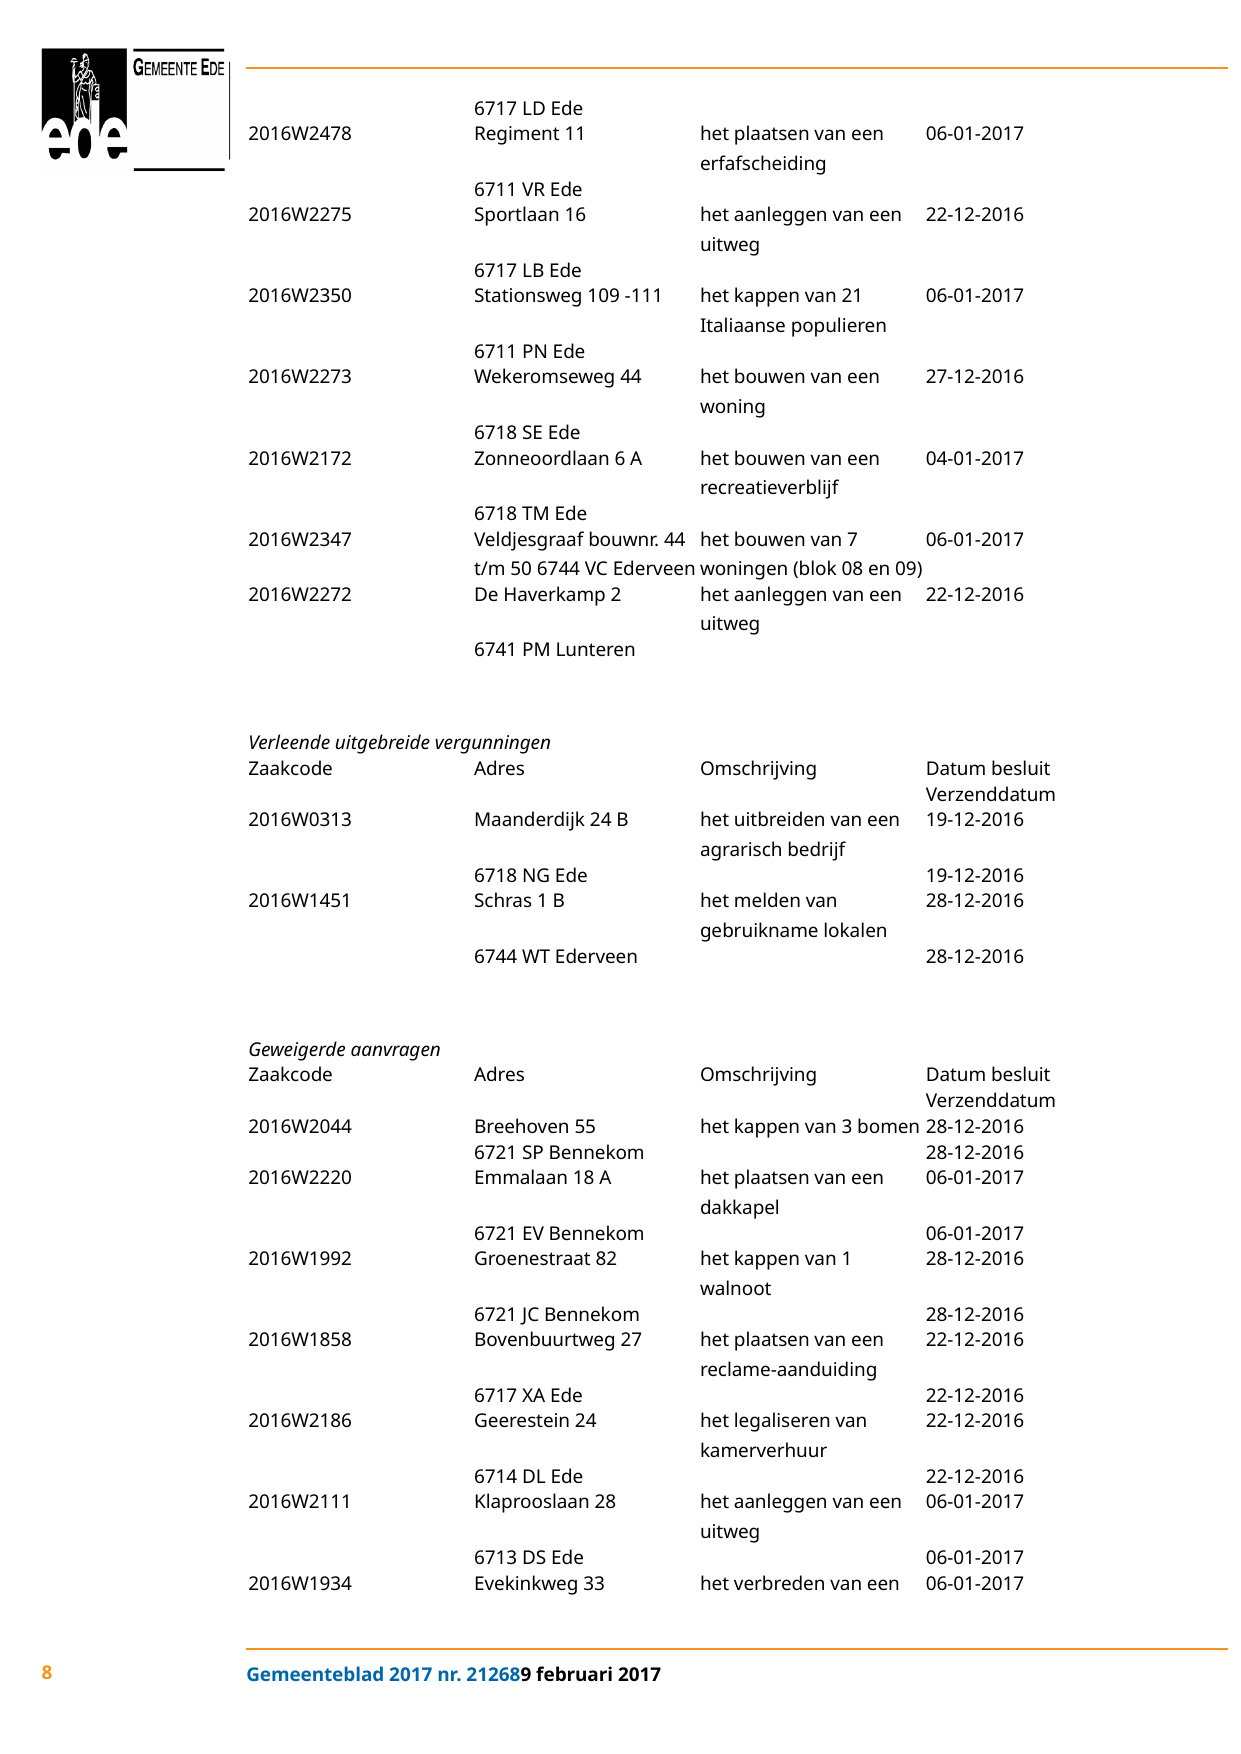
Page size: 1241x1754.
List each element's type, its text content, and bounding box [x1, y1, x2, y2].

table_cell 6718 TM Ede [474, 500, 700, 526]
table_cell [926, 636, 1152, 662]
table_cell 6718 SE Ede [474, 419, 700, 445]
table_cell 28-12-2016 [926, 943, 1152, 969]
table_cell Verzenddatum [926, 1088, 1152, 1113]
table_cell [926, 338, 1152, 364]
table_cell [700, 419, 926, 445]
table_cell 2016W1451 [248, 888, 474, 943]
table_cell 6713 DS Ede [474, 1544, 700, 1570]
table_cell 28-12-2016 [926, 1139, 1152, 1164]
table_cell het plaatsen van een reclame-aanduiding [700, 1327, 926, 1382]
table_cell 2016W2275 [248, 202, 474, 257]
table_cell 06-01-2017 [926, 1570, 1152, 1596]
table_cell [248, 1220, 474, 1246]
table_cell 06-01-2017 [926, 1544, 1152, 1570]
table_cell [248, 636, 474, 662]
table_cell [926, 95, 1152, 121]
table_cell 06-01-2017 [926, 1220, 1152, 1246]
table_cell 22-12-2016 [926, 202, 1152, 257]
table_cell 2016W2478 [248, 121, 474, 176]
table_header Omschrijving [700, 755, 926, 781]
table_cell het melden van gebruikname lokalen [700, 888, 926, 943]
table_cell [248, 1139, 474, 1164]
table_cell Sportlaan 16 [474, 202, 700, 257]
table_cell De Haverkamp 2 [474, 581, 700, 636]
table_cell Schras 1 B [474, 888, 700, 943]
table_cell [700, 500, 926, 526]
table_cell [248, 257, 474, 283]
table_cell het kappen van 21 Italiaanse populieren [700, 283, 926, 338]
table_cell 06-01-2017 [926, 1165, 1152, 1220]
table_cell 2016W2172 [248, 445, 474, 500]
table_cell 2016W2186 [248, 1408, 474, 1463]
table_cell [700, 95, 926, 121]
table_cell Groenestraat 82 [474, 1246, 700, 1301]
table_cell [700, 338, 926, 364]
table_cell Breehoven 55 [474, 1113, 700, 1139]
table_cell 28-12-2016 [926, 1301, 1152, 1327]
table_header Datum besluit [926, 755, 1152, 781]
table_cell 28-12-2016 [926, 1246, 1152, 1301]
table_cell 19-12-2016 [926, 862, 1152, 888]
table_cell 22-12-2016 [926, 1382, 1152, 1408]
table_cell [926, 419, 1152, 445]
table_cell 6717 LB Ede [474, 257, 700, 283]
table_cell Verzenddatum [926, 781, 1152, 807]
table_cell [700, 943, 926, 969]
table_cell [248, 176, 474, 202]
table_cell 19-12-2016 [926, 807, 1152, 862]
table_cell 2016W2272 [248, 581, 474, 636]
table_cell 06-01-2017 [926, 1489, 1152, 1544]
table_cell Regiment 11 [474, 121, 700, 176]
table_cell het kappen van 3 bomen [700, 1113, 926, 1139]
table_cell het uitbreiden van een agrarisch bedrijf [700, 807, 926, 862]
table_cell [700, 176, 926, 202]
table_cell 6711 VR Ede [474, 176, 700, 202]
table_cell [248, 1544, 474, 1570]
table_cell [248, 338, 474, 364]
table_cell 2016W1934 [248, 1570, 474, 1596]
table_cell 06-01-2017 [926, 121, 1152, 176]
table_cell Veldjesgraaf bouwnr. 44 t/m 50 6744 VC Ederveen [474, 526, 700, 581]
table_header Adres [474, 1062, 700, 1087]
table_cell [248, 500, 474, 526]
table_cell het plaatsen van een dakkapel [700, 1165, 926, 1220]
table_cell 6717 XA Ede [474, 1382, 700, 1408]
table_cell 6744 WT Ederveen [474, 943, 700, 969]
table_cell 22-12-2016 [926, 1327, 1152, 1382]
table_cell [926, 257, 1152, 283]
table_cell [248, 1382, 474, 1408]
table_cell 6717 LD Ede [474, 95, 700, 121]
table_header Zaakcode [248, 1062, 474, 1087]
table_cell 06-01-2017 [926, 526, 1152, 581]
table_cell [700, 257, 926, 283]
table_header Adres [474, 755, 700, 781]
table_cell 06-01-2017 [926, 283, 1152, 338]
table_cell 22-12-2016 [926, 1463, 1152, 1489]
table_cell [248, 781, 474, 807]
table_cell het plaatsen van een erfafscheiding [700, 121, 926, 176]
table_cell 2016W2220 [248, 1165, 474, 1220]
table_cell [700, 862, 926, 888]
table_cell [700, 636, 926, 662]
table_cell 28-12-2016 [926, 1113, 1152, 1139]
table_cell het verbreden van een [700, 1570, 926, 1596]
table_cell 6718 NG Ede [474, 862, 700, 888]
table_cell 22-12-2016 [926, 1408, 1152, 1463]
table_cell [700, 781, 926, 807]
table_cell 2016W2273 [248, 364, 474, 419]
table_cell 2016W2350 [248, 283, 474, 338]
table_cell [700, 1139, 926, 1164]
table_cell Evekinkweg 33 [474, 1570, 700, 1596]
table_cell het bouwen van een recreatieverblijf [700, 445, 926, 500]
table_cell 2016W2111 [248, 1489, 474, 1544]
table_cell 2016W2347 [248, 526, 474, 581]
table_cell 27-12-2016 [926, 364, 1152, 419]
table_cell [248, 862, 474, 888]
table_cell [700, 1544, 926, 1570]
table_cell Stationsweg 109 -111 [474, 283, 700, 338]
table_cell [700, 1301, 926, 1327]
table_cell [700, 1088, 926, 1113]
table_cell 6721 EV Bennekom [474, 1220, 700, 1246]
table_cell 22-12-2016 [926, 581, 1152, 636]
table_cell 6721 JC Bennekom [474, 1301, 700, 1327]
table_cell 2016W1992 [248, 1246, 474, 1301]
table_cell [474, 1088, 700, 1113]
table_cell Zonneoordlaan 6 A [474, 445, 700, 500]
table_cell 28-12-2016 [926, 888, 1152, 943]
text Verleende uitgebreide vergunningen [248, 729, 1152, 755]
table_cell 6714 DL Ede [474, 1463, 700, 1489]
table_cell [248, 419, 474, 445]
table_cell het aanleggen van een uitweg [700, 581, 926, 636]
table_cell 6721 SP Bennekom [474, 1139, 700, 1164]
table_cell [248, 1463, 474, 1489]
table_cell Emmalaan 18 A [474, 1165, 700, 1220]
table_cell Maanderdijk 24 B [474, 807, 700, 862]
table_header Datum besluit [926, 1062, 1152, 1087]
table_cell 2016W2044 [248, 1113, 474, 1139]
table_cell het aanleggen van een uitweg [700, 202, 926, 257]
text Geweigerde aanvragen [248, 1036, 1152, 1062]
table_cell het kappen van 1 walnoot [700, 1246, 926, 1301]
table_cell 2016W0313 [248, 807, 474, 862]
table_cell het bouwen van 7 woningen (blok 08 en 09) [700, 526, 926, 581]
table_cell [248, 1301, 474, 1327]
table_cell [926, 176, 1152, 202]
table_cell [926, 500, 1152, 526]
table_cell [700, 1463, 926, 1489]
table_cell 2016W1858 [248, 1327, 474, 1382]
table_cell [248, 95, 474, 121]
table_cell Bovenbuurtweg 27 [474, 1327, 700, 1382]
table_header Zaakcode [248, 755, 474, 781]
table_cell [474, 781, 700, 807]
table_cell 04-01-2017 [926, 445, 1152, 500]
table_cell Klaprooslaan 28 [474, 1489, 700, 1544]
table_cell [700, 1220, 926, 1246]
picture [41, 47, 231, 172]
table_cell Wekeromseweg 44 [474, 364, 700, 419]
table_cell 6741 PM Lunteren [474, 636, 700, 662]
table_header Omschrijving [700, 1062, 926, 1087]
table_cell [248, 1088, 474, 1113]
table_cell het legaliseren van kamerverhuur [700, 1408, 926, 1463]
table_cell [248, 943, 474, 969]
table_cell het bouwen van een woning [700, 364, 926, 419]
table_cell [700, 1382, 926, 1408]
table_cell 6711 PN Ede [474, 338, 700, 364]
table_cell Geerestein 24 [474, 1408, 700, 1463]
table_cell het aanleggen van een uitweg [700, 1489, 926, 1544]
